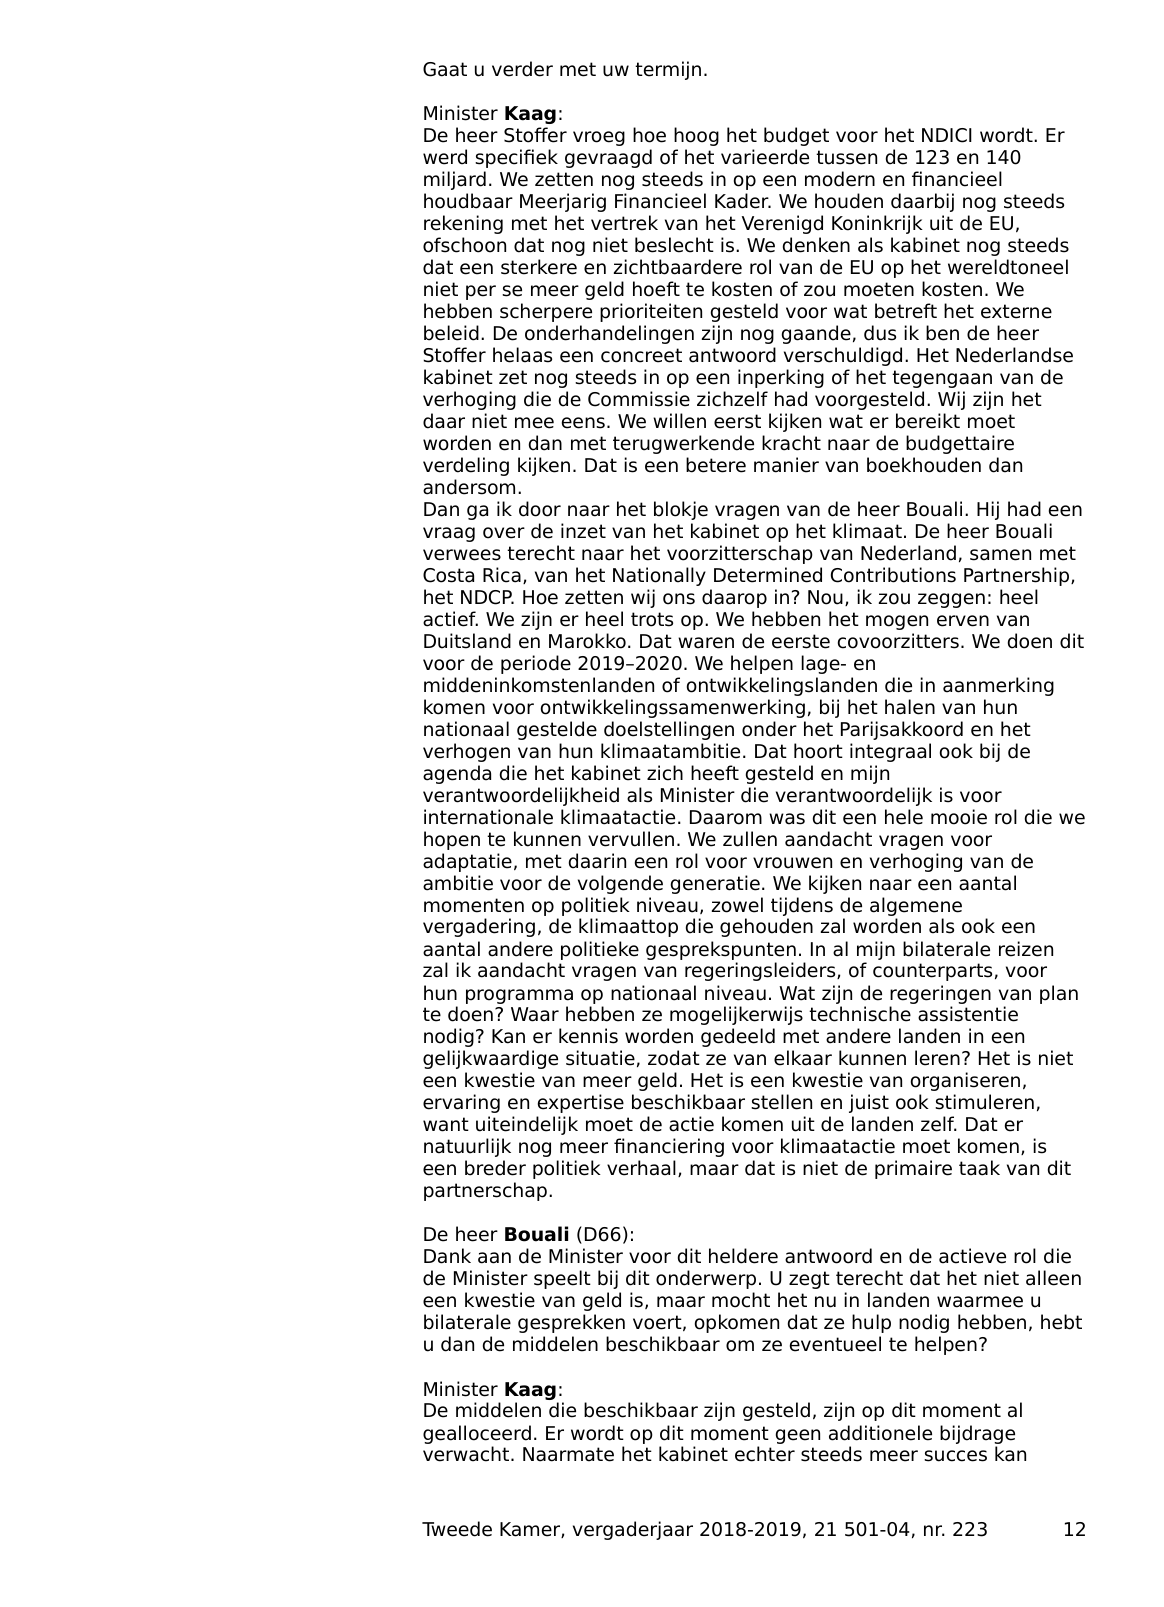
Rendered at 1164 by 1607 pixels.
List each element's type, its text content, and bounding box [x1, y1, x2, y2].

text De heer Stoffer vroeg hoe hoog het budget voor het NDICI wordt. Er werd specifiek gevraagd of het varieerde tussen de 123 en 140 miljard. We zetten nog steeds in op een modern en financieel houdbaar Meerjarig Financieel Kader. We houden daarbij nog steeds rekening met het vertrek van het Verenigd Koninkrijk uit de EU, ofschoon dat nog niet beslecht is. We denken als kabinet nog steeds dat een sterkere en zichtbaardere rol van de EU op het wereldtoneel niet per se meer geld hoeft te kosten of zou moeten kosten. We hebben scherpere prioriteiten gesteld voor wat betreft het externe beleid. De onderhandelingen zijn nog gaande, dus ik ben de heer Stoffer helaas een concreet antwoord verschuldigd. Het Nederlandse kabinet zet nog steeds in op een inperking of het tegengaan van de verhoging die de Commissie zichzelf had voorgesteld. Wij zijn het daar niet mee eens. We willen eerst kijken wat er bereikt moet worden en dan met terugwerkende kracht naar de budgettaire verdeling kijken. Dat is een betere manier van boekhouden dan andersom. [422, 125, 1087, 499]
text Minister Kaag: [422, 1378, 1087, 1400]
text Dank aan de Minister voor dit heldere antwoord en de actieve rol die de Minister speelt bij dit onderwerp. U zegt terecht dat het niet alleen een kwestie van geld is, maar mocht het nu in landen waarmee u bilaterale gesprekken voert, opkomen dat ze hulp nodig hebben, hebt u dan de middelen beschikbaar om ze eventueel te helpen? [422, 1246, 1087, 1356]
text Minister Kaag: [422, 103, 1087, 125]
text Gaat u verder met uw termijn. [422, 59, 1087, 81]
text Dan ga ik door naar het blokje vragen van de heer Bouali. Hij had een vraag over de inzet van het kabinet op het klimaat. De heer Bouali verwees terecht naar het voorzitterschap van Nederland, samen met Costa Rica, van het Nationally Determined Contributions Partnership, het NDCP. Hoe zetten wij ons daarop in? Nou, ik zou zeggen: heel actief. We zijn er heel trots op. We hebben het mogen erven van Duitsland en Marokko. Dat waren de eerste covoorzitters. We doen dit voor de periode 2019–2020. We helpen lage- en middeninkomstenlanden of ontwikkelingslanden die in aanmerking komen voor ontwikkelingssamenwerking, bij het halen van hun nationaal gestelde doelstellingen onder het Parijsakkoord en het verhogen van hun klimaatambitie. Dat hoort integraal ook bij de agenda die het kabinet zich heeft gesteld en mijn verantwoordelijkheid als Minister die verantwoordelijk is voor internationale klimaatactie. Daarom was dit een hele mooie rol die we hopen te kunnen vervullen. We zullen aandacht vragen voor adaptatie, met daarin een rol voor vrouwen en verhoging van de ambitie voor de volgende generatie. We kijken naar een aantal momenten op politiek niveau, zowel tijdens de algemene vergadering, de klimaattop die gehouden zal worden als ook een aantal andere politieke gesprekspunten. In al mijn bilaterale reizen zal ik aandacht vragen van regeringsleiders, of counterparts, voor hun programma op nationaal niveau. Wat zijn de regeringen van plan te doen? Waar hebben ze mogelijkerwijs technische assistentie nodig? Kan er kennis worden gedeeld met andere landen in een gelijkwaardige situatie, zodat ze van elkaar kunnen leren? Het is niet een kwestie van meer geld. Het is een kwestie van organiseren, ervaring en expertise beschikbaar stellen en juist ook stimuleren, want uiteindelijk moet de actie komen uit de landen zelf. Dat er natuurlijk nog meer financiering voor klimaatactie moet komen, is een breder politiek verhaal, maar dat is niet de primaire taak van dit partnerschap. [422, 499, 1087, 1202]
text De middelen die beschikbaar zijn gesteld, zijn op dit moment al gealloceerd. Er wordt op dit moment geen additionele bijdrage verwacht. Naarmate het kabinet echter steeds meer succes kan [422, 1400, 1087, 1466]
text De heer Bouali (D66): [422, 1224, 1087, 1246]
